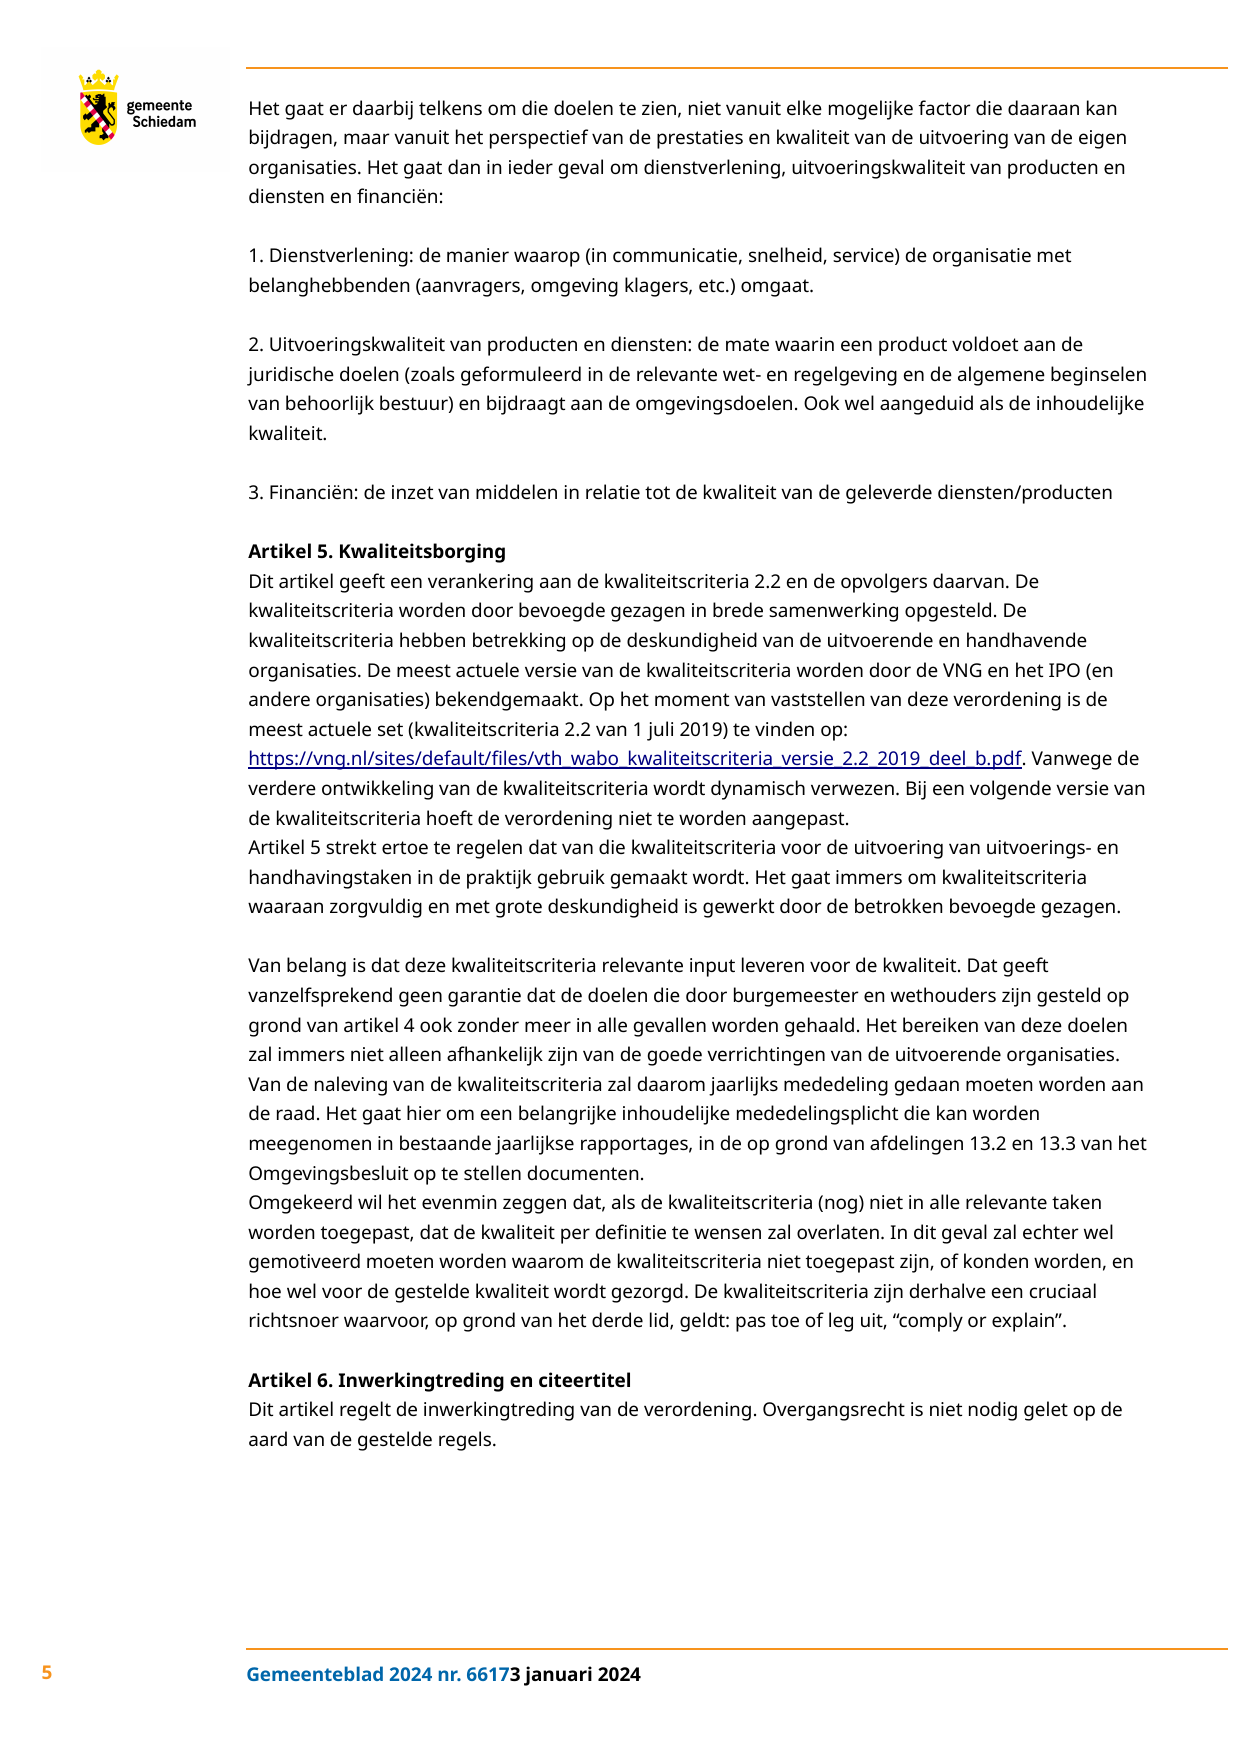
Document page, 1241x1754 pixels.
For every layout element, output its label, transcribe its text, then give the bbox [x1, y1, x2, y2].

text Artikel 5 strekt ertoe te regelen dat van die kwaliteitscriteria voor de uitvoering van uitvoerings- en handhavingstaken in de praktijk gebruik gemaakt wordt. Het gaat immers om kwaliteitscriteria waaraan zorgvuldig en met grote deskundigheid is gewerkt door de betrokken bevoegde gezagen. [248, 834, 1152, 919]
text 3. Financiën: de inzet van middelen in relatie tot de kwaliteit van de geleverde diensten/producten [248, 479, 1152, 505]
text Van belang is dat deze kwaliteitscriteria relevante input leveren voor de kwaliteit. Dat geeft vanzelfsprekend geen garantie dat de doelen die door burgemeester en wethouders zijn gesteld op grond van artikel 4 ook zonder meer in alle gevallen worden gehaald. Het bereiken van deze doelen zal immers niet alleen afhankelijk zijn van de goede verrichtingen van de uitvoerende organisaties. Van de naleving van de kwaliteitscriteria zal daarom jaarlijks mededeling gedaan moeten worden aan de raad. Het gaat hier om een belangrijke inhoudelijke mededelingsplicht die kan worden meegenomen in bestaande jaarlijkse rapportages, in de op grond van afdelingen 13.2 en 13.3 van het Omgevingsbesluit op te stellen documenten. [248, 953, 1152, 1186]
text Dit artikel geeft een verankering aan de kwaliteitscriteria 2.2 en de opvolgers daarvan. De kwaliteitscriteria worden door bevoegde gezagen in brede samenwerking opgesteld. De kwaliteitscriteria hebben betrekking op de deskundigheid van de uitvoerende en handhavende organisaties. De meest actuele versie van de kwaliteitscriteria worden door de VNG en het IPO (en andere organisaties) bekendgemaakt. Op het moment van vaststellen van deze verordening is de meest actuele set (kwaliteitscriteria 2.2 van 1 juli 2019) te vinden op: https://vng.nl/sites/default/files/vth_wabo_kwaliteitscriteria_versie_2.2_2019_deel_b.pdf. Vanwege de verdere ontwikkeling van de kwaliteitscriteria wordt dynamisch verwezen. Bij een volgende versie van de kwaliteitscriteria hoeft de verordening niet te worden aangepast. [248, 568, 1152, 831]
text 1. Dienstverlening: de manier waarop (in communicatie, snelheid, service) de organisatie met belanghebbenden (aanvragers, omgeving klagers, etc.) omgaat. [248, 243, 1152, 298]
text Het gaat er daarbij telkens om die doelen te zien, niet vanuit elke mogelijke factor die daaraan kan bijdragen, maar vanuit het perspectief van de prestaties en kwaliteit van de uitvoering van de eigen organisaties. Het gaat dan in ieder geval om dienstverlening, uitvoeringskwaliteit van producten en diensten en financiën: [248, 95, 1152, 209]
text 2. Uitvoeringskwaliteit van producten en diensten: de mate waarin een product voldoet aan de juridische doelen (zoals geformuleerd in de relevante wet- en regelgeving en de algemene beginselen van behoorlijk bestuur) en bijdraagt aan de omgevingsdoelen. Ook wel aangeduid als de inhoudelijke kwaliteit. [248, 331, 1152, 446]
text Omgekeerd wil het evenmin zeggen dat, als de kwaliteitscriteria (nog) niet in alle relevante taken worden toegepast, dat de kwaliteit per definitie te wensen zal overlaten. In dit geval zal echter wel gemotiveerd moeten worden waarom de kwaliteitscriteria niet toegepast zijn, of konden worden, en hoe wel voor de gestelde kwaliteit wordt gezorgd. De kwaliteitscriteria zijn derhalve een cruciaal richtsnoer waarvoor, op grond van het derde lid, geldt: pas toe of leg uit, “comply or explain”. [248, 1189, 1152, 1333]
text Dit artikel regelt de inwerkingtreding van de verordening. Overgangsrecht is niet nodig gelet op de aard van de gestelde regels. [248, 1396, 1152, 1452]
text Artikel 6. Inwerkingtreding en citeertitel [248, 1367, 1152, 1393]
text Artikel 5. Kwaliteitsborging [248, 538, 1152, 564]
picture [41, 47, 231, 172]
